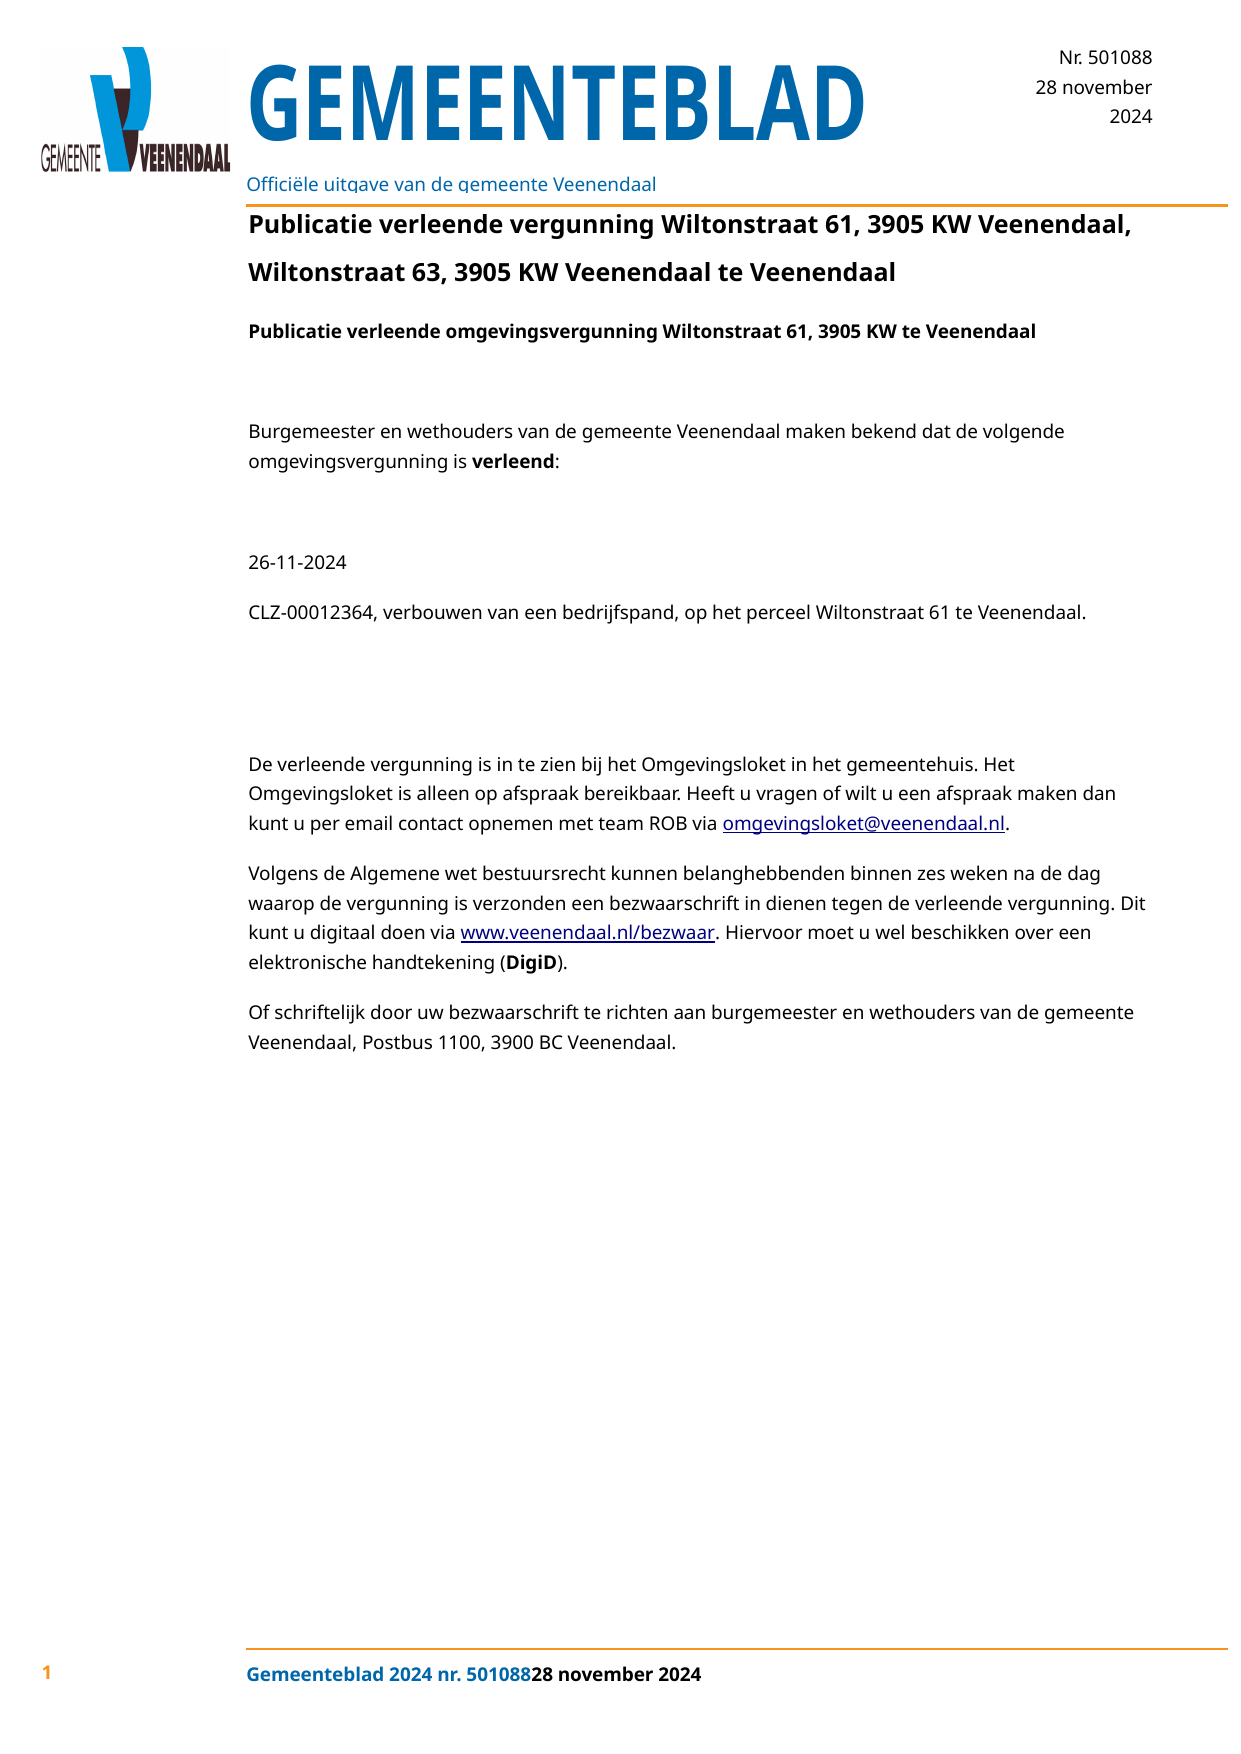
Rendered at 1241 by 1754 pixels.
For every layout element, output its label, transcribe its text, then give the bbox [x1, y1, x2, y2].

text Publicatie verleende vergunning Wiltonstraat 61, 3905 KW Veenendaal, Wiltonstraat 63, 3905 KW Veenendaal te Veenendaal [248, 207, 1152, 288]
text Volgens de Algemene wet bestuursrecht kunnen belanghebbenden binnen zes weken na de dag waarop de vergunning is verzonden een bezwaarschrift in dienen tegen de verleende vergunning. Dit kunt u digitaal doen via www.veenendaal.nl/bezwaar. Hiervoor moet u wel beschikken over een elektronische handtekening (DigiD). [248, 860, 1152, 975]
picture [123, 47, 231, 172]
text Of schriftelijk door uw bezwaarschrift te richten aan burgemeester en wethouders van de gemeente Veenendaal, Postbus 1100, 3900 BC Veenendaal. [248, 999, 1152, 1055]
text De verleende vergunning is in te zien bij het Omgevingsloket in het gemeentehuis. Het Omgevingsloket is alleen op afspraak bereikbaar. Heeft u vragen of wilt u een afspraak maken dan kunt u per email contact opnemen met team ROB via omgevingsloket@veenendaal.nl. [248, 751, 1152, 836]
text 26-11-2024 [248, 549, 1152, 575]
text Publicatie verleende omgevingsvergunning Wiltonstraat 61, 3905 KW te Veenendaal [248, 318, 1152, 344]
picture [41, 47, 130, 172]
text CLZ-00012364, verbouwen van een bedrijfspand, op het perceel Wiltonstraat 61 te Veenendaal. [248, 599, 1152, 625]
text Burgemeester en wethouders van de gemeente Veenendaal maken bekend dat de volgende omgevingsvergunning is verleend: [248, 419, 1152, 474]
